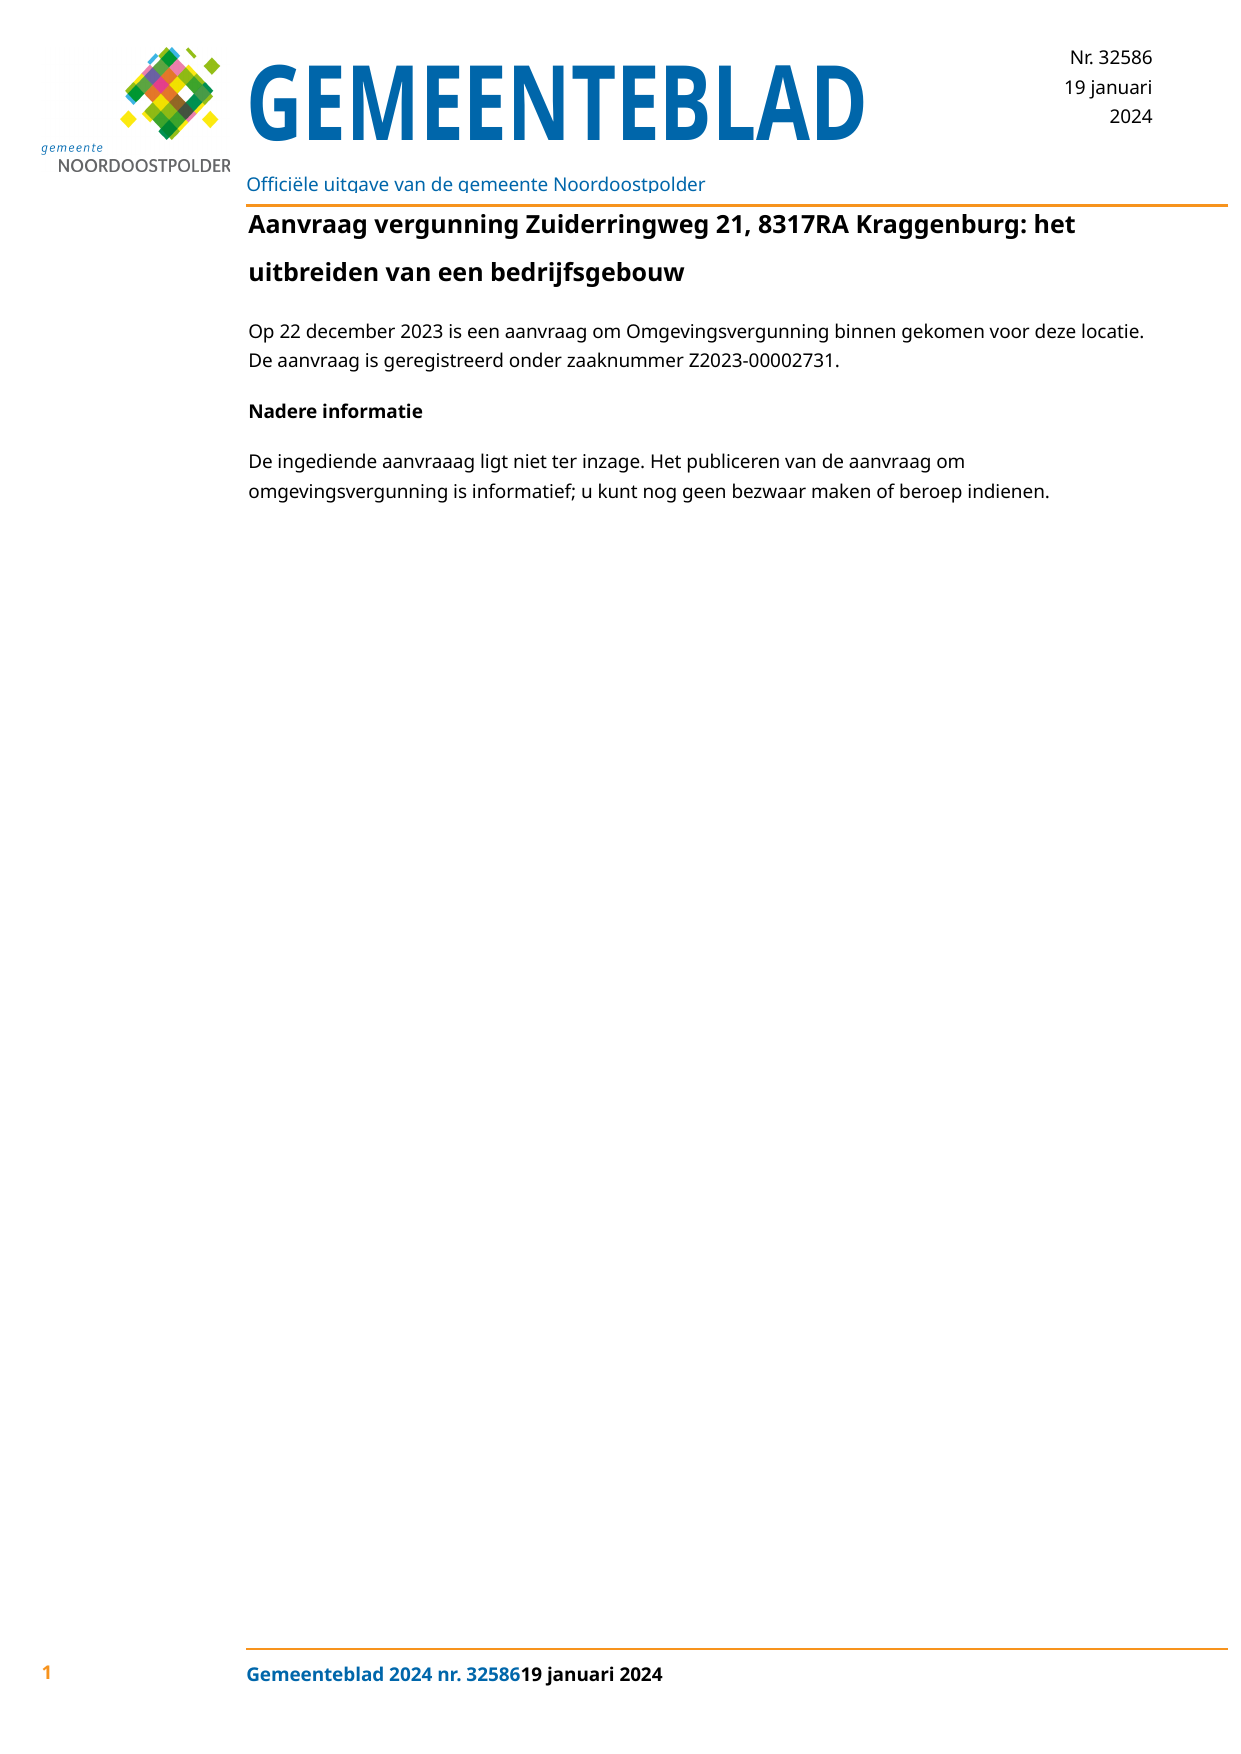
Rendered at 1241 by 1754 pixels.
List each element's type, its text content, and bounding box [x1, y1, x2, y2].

text Nadere informatie [248, 398, 1152, 424]
text Aanvraag vergunning Zuiderringweg 21, 8317RA Kraggenburg: het uitbreiden van een bedrijfsgebouw [248, 207, 1152, 288]
text De ingediende aanvraaag ligt niet ter inzage. Het publiceren van de aanvraag om omgevingsvergunning is informatief; u kunt nog geen bezwaar maken of beroep indienen. [248, 448, 1152, 504]
text Op 22 december 2023 is een aanvraag om Omgevingsvergunning binnen gekomen voor deze locatie. De aanvraag is geregistreerd onder zaaknummer Z2023-00002731. [248, 318, 1152, 373]
picture [41, 47, 231, 172]
